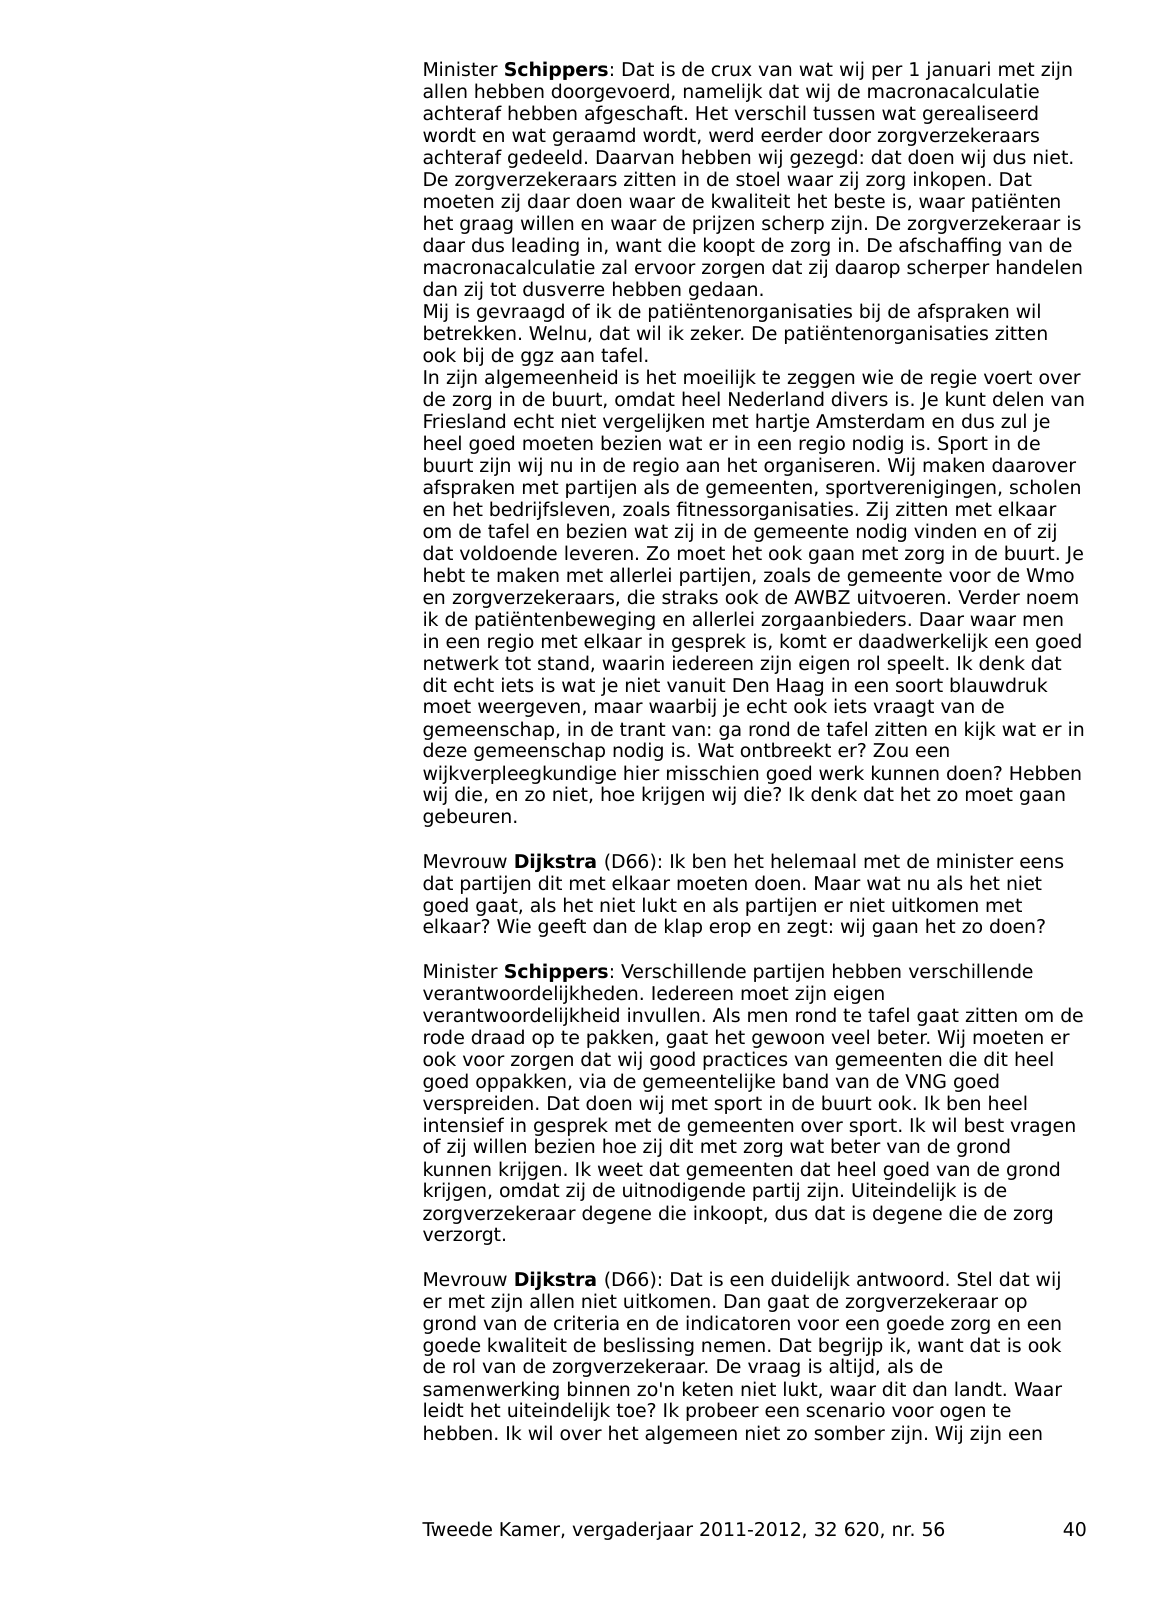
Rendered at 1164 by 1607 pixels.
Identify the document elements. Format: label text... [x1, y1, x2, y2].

text Mij is gevraagd of ik de patiëntenorganisaties bij de afspraken wil betrekken. Welnu, dat wil ik zeker. De patiëntenorganisaties zitten ook bij de ggz aan tafel. [422, 301, 1087, 367]
text In zijn algemeenheid is het moeilijk te zeggen wie de regie voert over de zorg in de buurt, omdat heel Nederland divers is. Je kunt delen van Friesland echt niet vergelijken met hartje Amsterdam en dus zul je heel goed moeten bezien wat er in een regio nodig is. Sport in de buurt zijn wij nu in de regio aan het organiseren. Wij maken daarover afspraken met partijen als de gemeenten, sportverenigingen, scholen en het bedrijfsleven, zoals fitnessorganisaties. Zij zitten met elkaar om de tafel en bezien wat zij in de gemeente nodig vinden en of zij dat voldoende leveren. Zo moet het ook gaan met zorg in de buurt. Je hebt te maken met allerlei partijen, zoals de gemeente voor de Wmo en zorgverzekeraars, die straks ook de AWBZ uitvoeren. Verder noem ik de patiëntenbeweging en allerlei zorgaanbieders. Daar waar men in een regio met elkaar in gesprek is, komt er daadwerkelijk een goed netwerk tot stand, waarin iedereen zijn eigen rol speelt. Ik denk dat dit echt iets is wat je niet vanuit Den Haag in een soort blauwdruk moet weergeven, maar waarbij je echt ook iets vraagt van de gemeenschap, in de trant van: ga rond de tafel zitten en kijk wat er in deze gemeenschap nodig is. Wat ontbreekt er? Zou een wijkverpleegkundige hier misschien goed werk kunnen doen? Hebben wij die, en zo niet, hoe krijgen wij die? Ik denk dat het zo moet gaan gebeuren. [422, 367, 1087, 828]
text Mevrouw Dijkstra (D66): Dat is een duidelijk antwoord. Stel dat wij er met zijn allen niet uitkomen. Dan gaat de zorgverzekeraar op grond van de criteria en de indicatoren voor een goede zorg en een goede kwaliteit de beslissing nemen. Dat begrijp ik, want dat is ook de rol van de zorgverzekeraar. De vraag is altijd, als de samenwerking binnen zo'n keten niet lukt, waar dit dan landt. Waar leidt het uiteindelijk toe? Ik probeer een scenario voor ogen te hebben. Ik wil over het algemeen niet zo somber zijn. Wij zijn een [422, 1268, 1087, 1444]
text Mevrouw Dijkstra (D66): Ik ben het helemaal met de minister eens dat partijen dit met elkaar moeten doen. Maar wat nu als het niet goed gaat, als het niet lukt en als partijen er niet uitkomen met elkaar? Wie geeft dan de klap erop en zegt: wij gaan het zo doen? [422, 851, 1087, 938]
text Minister Schippers: Verschillende partijen hebben verschillende verantwoordelijkheden. Iedereen moet zijn eigen verantwoordelijkheid invullen. Als men rond te tafel gaat zitten om de rode draad op te pakken, gaat het gewoon veel beter. Wij moeten er ook voor zorgen dat wij good practices van gemeenten die dit heel goed oppakken, via de gemeentelijke band van de VNG goed verspreiden. Dat doen wij met sport in de buurt ook. Ik ben heel intensief in gesprek met de gemeenten over sport. Ik wil best vragen of zij willen bezien hoe zij dit met zorg wat beter van de grond kunnen krijgen. Ik weet dat gemeenten dat heel goed van de grond krijgen, omdat zij de uitnodigende partij zijn. Uiteindelijk is de zorgverzekeraar degene die inkoopt, dus dat is degene die de zorg verzorgt. [422, 961, 1087, 1246]
text Minister Schippers: Dat is de crux van wat wij per 1 januari met zijn allen hebben doorgevoerd, namelijk dat wij de macronacalculatie achteraf hebben afgeschaft. Het verschil tussen wat gerealiseerd wordt en wat geraamd wordt, werd eerder door zorgverzekeraars achteraf gedeeld. Daarvan hebben wij gezegd: dat doen wij dus niet. De zorgverzekeraars zitten in de stoel waar zij zorg inkopen. Dat moeten zij daar doen waar de kwaliteit het beste is, waar patiënten het graag willen en waar de prijzen scherp zijn. De zorgverzekeraar is daar dus leading in, want die koopt de zorg in. De afschaffing van de macronacalculatie zal ervoor zorgen dat zij daarop scherper handelen dan zij tot dusverre hebben gedaan. [422, 59, 1087, 301]
